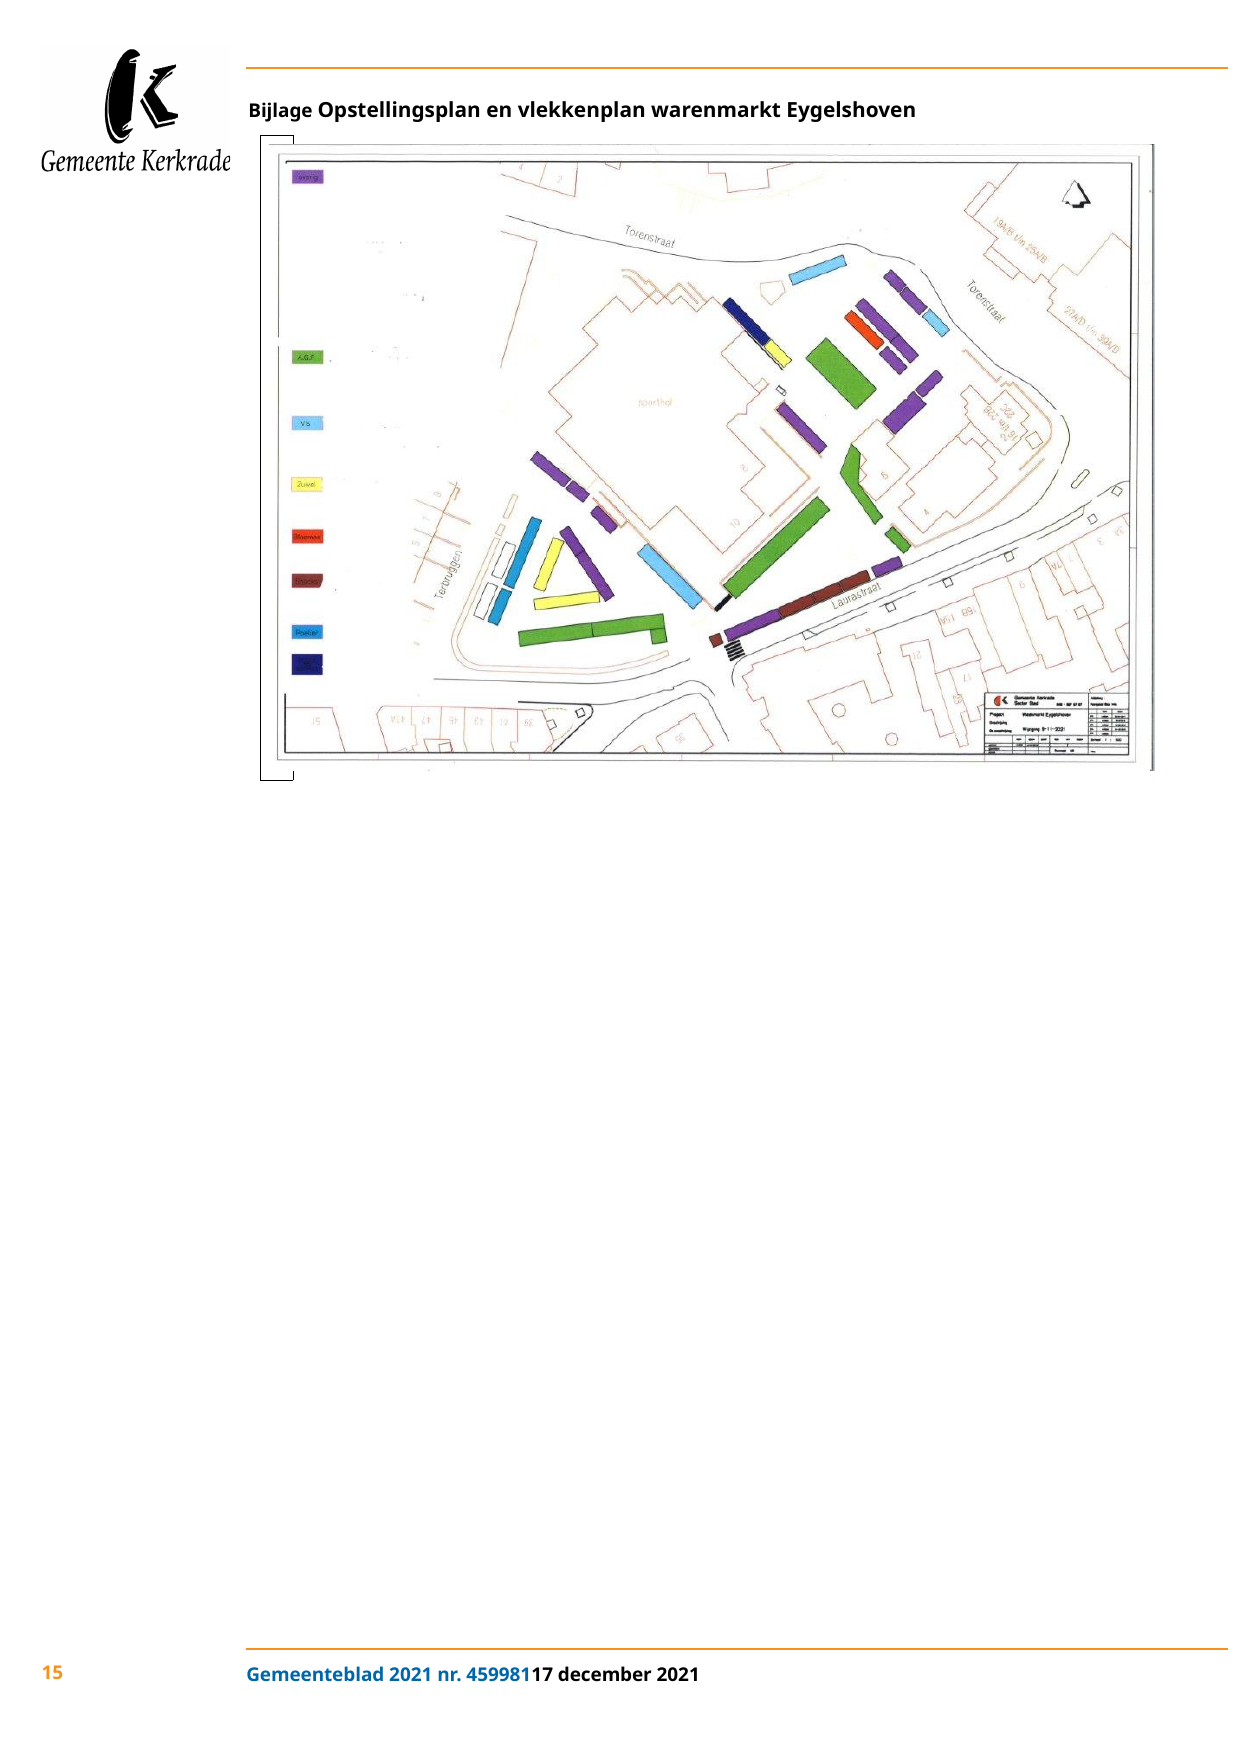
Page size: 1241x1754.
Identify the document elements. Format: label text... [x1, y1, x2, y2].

picture [268, 144, 1155, 771]
text Bijlage Opstellingsplan en vlekkenplan warenmarkt Eygelshoven [248, 95, 1152, 123]
picture [41, 47, 231, 172]
